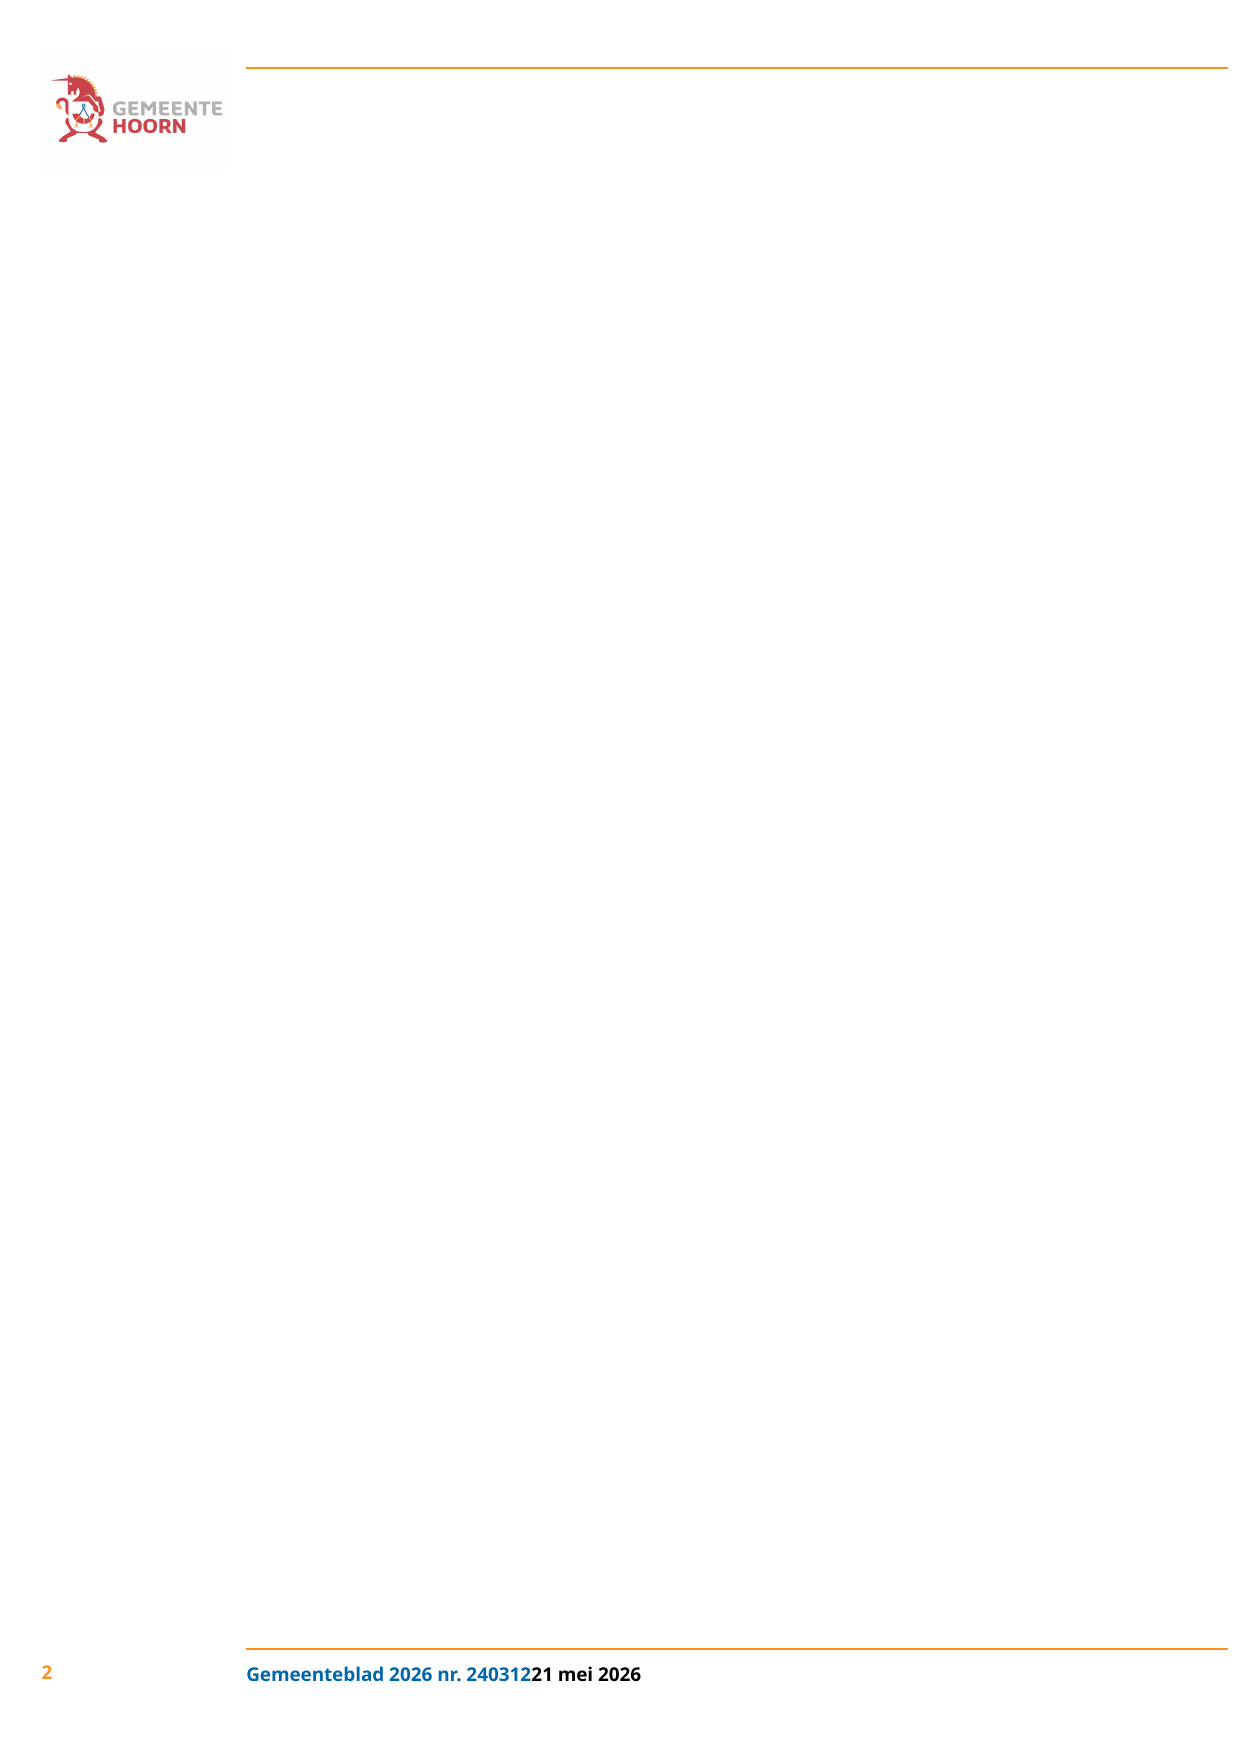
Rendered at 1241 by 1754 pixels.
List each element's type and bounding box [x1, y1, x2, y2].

picture [41, 47, 231, 172]
